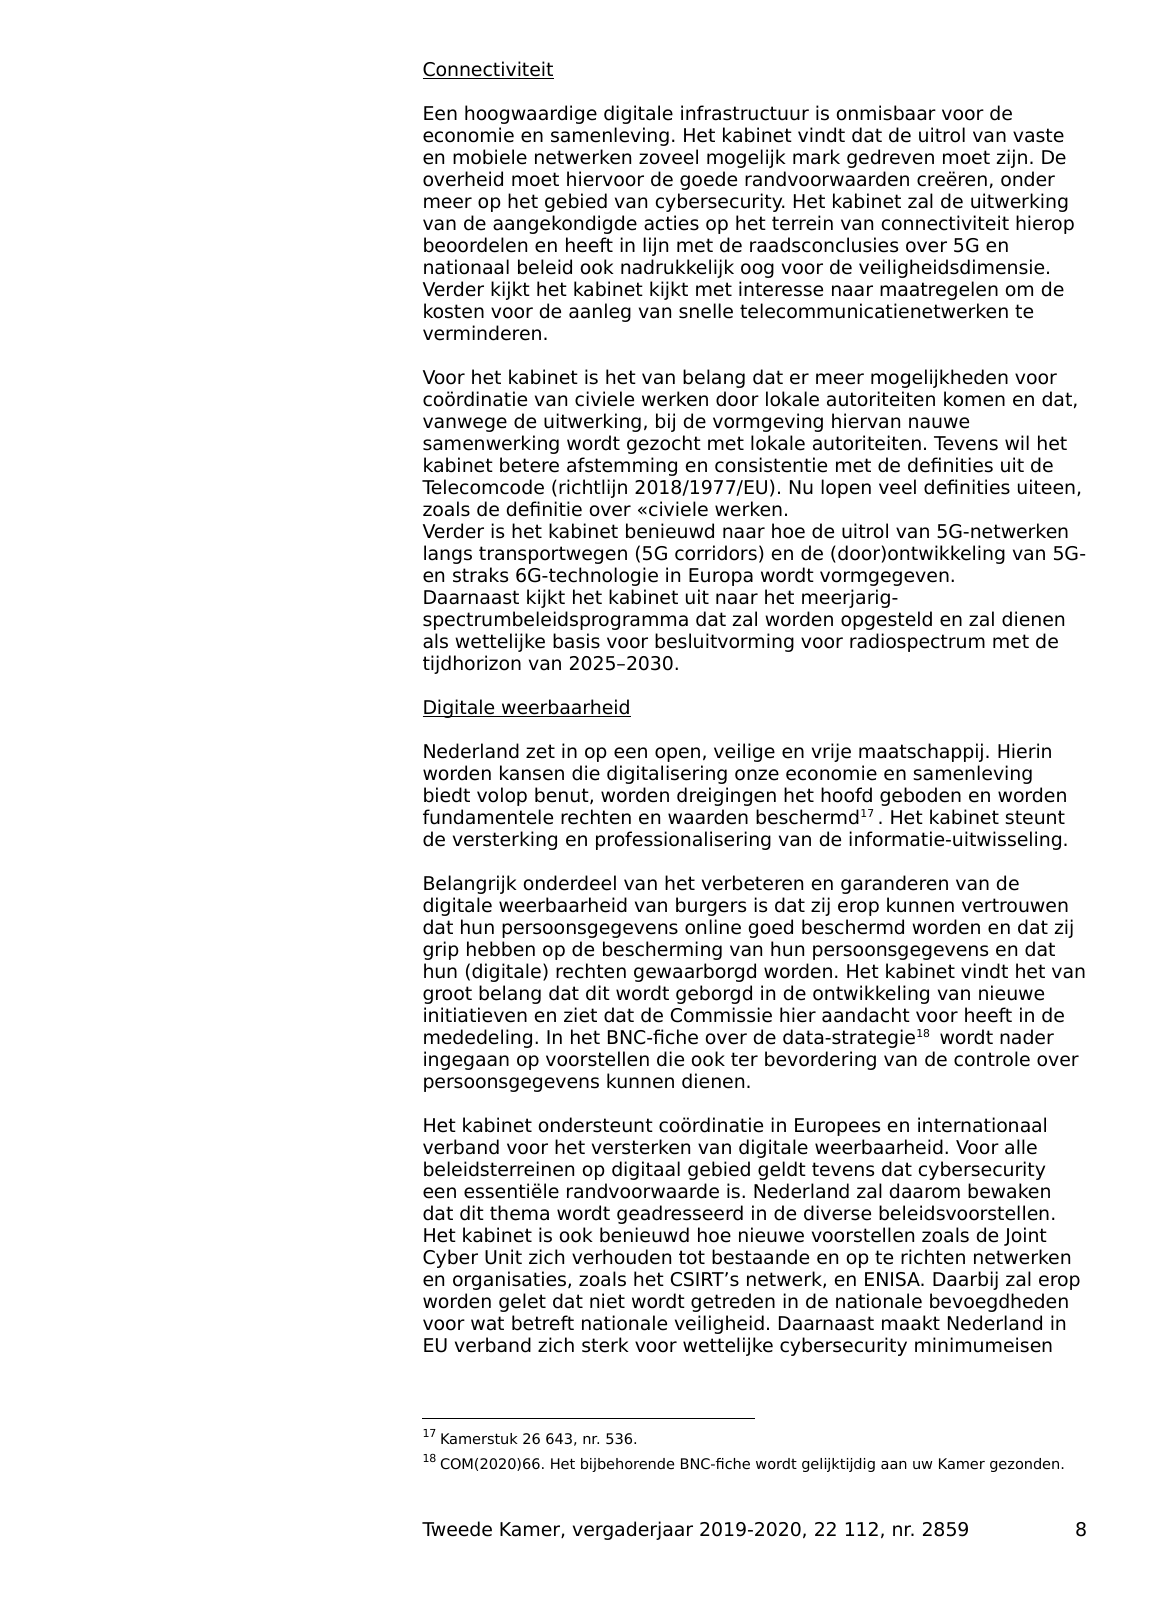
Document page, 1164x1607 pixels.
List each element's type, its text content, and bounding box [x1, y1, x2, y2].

text Daarnaast kijkt het kabinet uit naar het meerjarig-spectrumbeleidsprogramma dat zal worden opgesteld en zal dienen als wettelijke basis voor besluitvorming voor radiospectrum met de tijdhorizon van 2025–2030. [422, 587, 1087, 675]
text Nederland zet in op een open, veilige en vrije maatschappij. Hierin worden kansen die digitalisering onze economie en samenleving biedt volop benut, worden dreigingen het hoofd geboden en worden fundamentele rechten en waarden beschermd. Het kabinet steunt de versterking en professionalisering van de informatie-uitwisseling. [422, 741, 1087, 851]
text Het kabinet ondersteunt coördinatie in Europees en internationaal verband voor het versterken van digitale weerbaarheid. Voor alle beleidsterreinen op digitaal gebied geldt tevens dat cybersecurity een essentiële randvoorwaarde is. Nederland zal daarom bewaken dat dit thema wordt geadresseerd in de diverse beleidsvoorstellen. Het kabinet is ook benieuwd hoe nieuwe voorstellen zoals de Joint Cyber Unit zich verhouden tot bestaande en op te richten netwerken en organisaties, zoals het CSIRT’s netwerk, en ENISA. Daarbij zal erop worden gelet dat niet wordt getreden in de nationale bevoegdheden voor wat betreft nationale veiligheid. Daarnaast maakt Nederland in EU verband zich sterk voor wettelijke cybersecurity minimumeisen [422, 1115, 1087, 1357]
text Belangrijk onderdeel van het verbeteren en garanderen van de digitale weerbaarheid van burgers is dat zij erop kunnen vertrouwen dat hun persoonsgegevens online goed beschermd worden en dat zij grip hebben op de bescherming van hun persoonsgegevens en dat hun (digitale) rechten gewaarborgd worden. Het kabinet vindt het van groot belang dat dit wordt geborgd in de ontwikkeling van nieuwe initiatieven en ziet dat de Commissie hier aandacht voor heeft in de mededeling. In het BNC-fiche over de data-strategie wordt nader ingegaan op voorstellen die ook ter bevordering van de controle over persoonsgegevens kunnen dienen. [422, 873, 1087, 1093]
text COM(2020)66. Het bijbehorende BNC-fiche wordt gelijktijdig aan uw Kamer gezonden. [422, 1452, 1087, 1474]
text Kamerstuk 26 643, nr. 536. [422, 1427, 1087, 1449]
subtitle Digitale weerbaarheid [422, 697, 1087, 719]
text Voor het kabinet is het van belang dat er meer mogelijkheden voor coördinatie van civiele werken door lokale autoriteiten komen en dat, vanwege de uitwerking, bij de vormgeving hiervan nauwe samenwerking wordt gezocht met lokale autoriteiten. Tevens wil het kabinet betere afstemming en consistentie met de definities uit de Telecomcode (richtlijn 2018/1977/EU). Nu lopen veel definities uiteen, zoals de definitie over «civiele werken. [422, 367, 1087, 521]
text Verder is het kabinet benieuwd naar hoe de uitrol van 5G-netwerken langs transportwegen (5G corridors) en de (door)ontwikkeling van 5G- en straks 6G-technologie in Europa wordt vormgegeven. [422, 521, 1087, 587]
text Een hoogwaardige digitale infrastructuur is onmisbaar voor de economie en samenleving. Het kabinet vindt dat de uitrol van vaste en mobiele netwerken zoveel mogelijk mark gedreven moet zijn. De overheid moet hiervoor de goede randvoorwaarden creëren, onder meer op het gebied van cybersecurity. Het kabinet zal de uitwerking van de aangekondigde acties op het terrein van connectiviteit hierop beoordelen en heeft in lijn met de raadsconclusies over 5G en nationaal beleid ook nadrukkelijk oog voor de veiligheidsdimensie. Verder kijkt het kabinet kijkt met interesse naar maatregelen om de kosten voor de aanleg van snelle telecommunicatienetwerken te verminderen. [422, 103, 1087, 345]
subtitle Connectiviteit [422, 59, 1087, 81]
